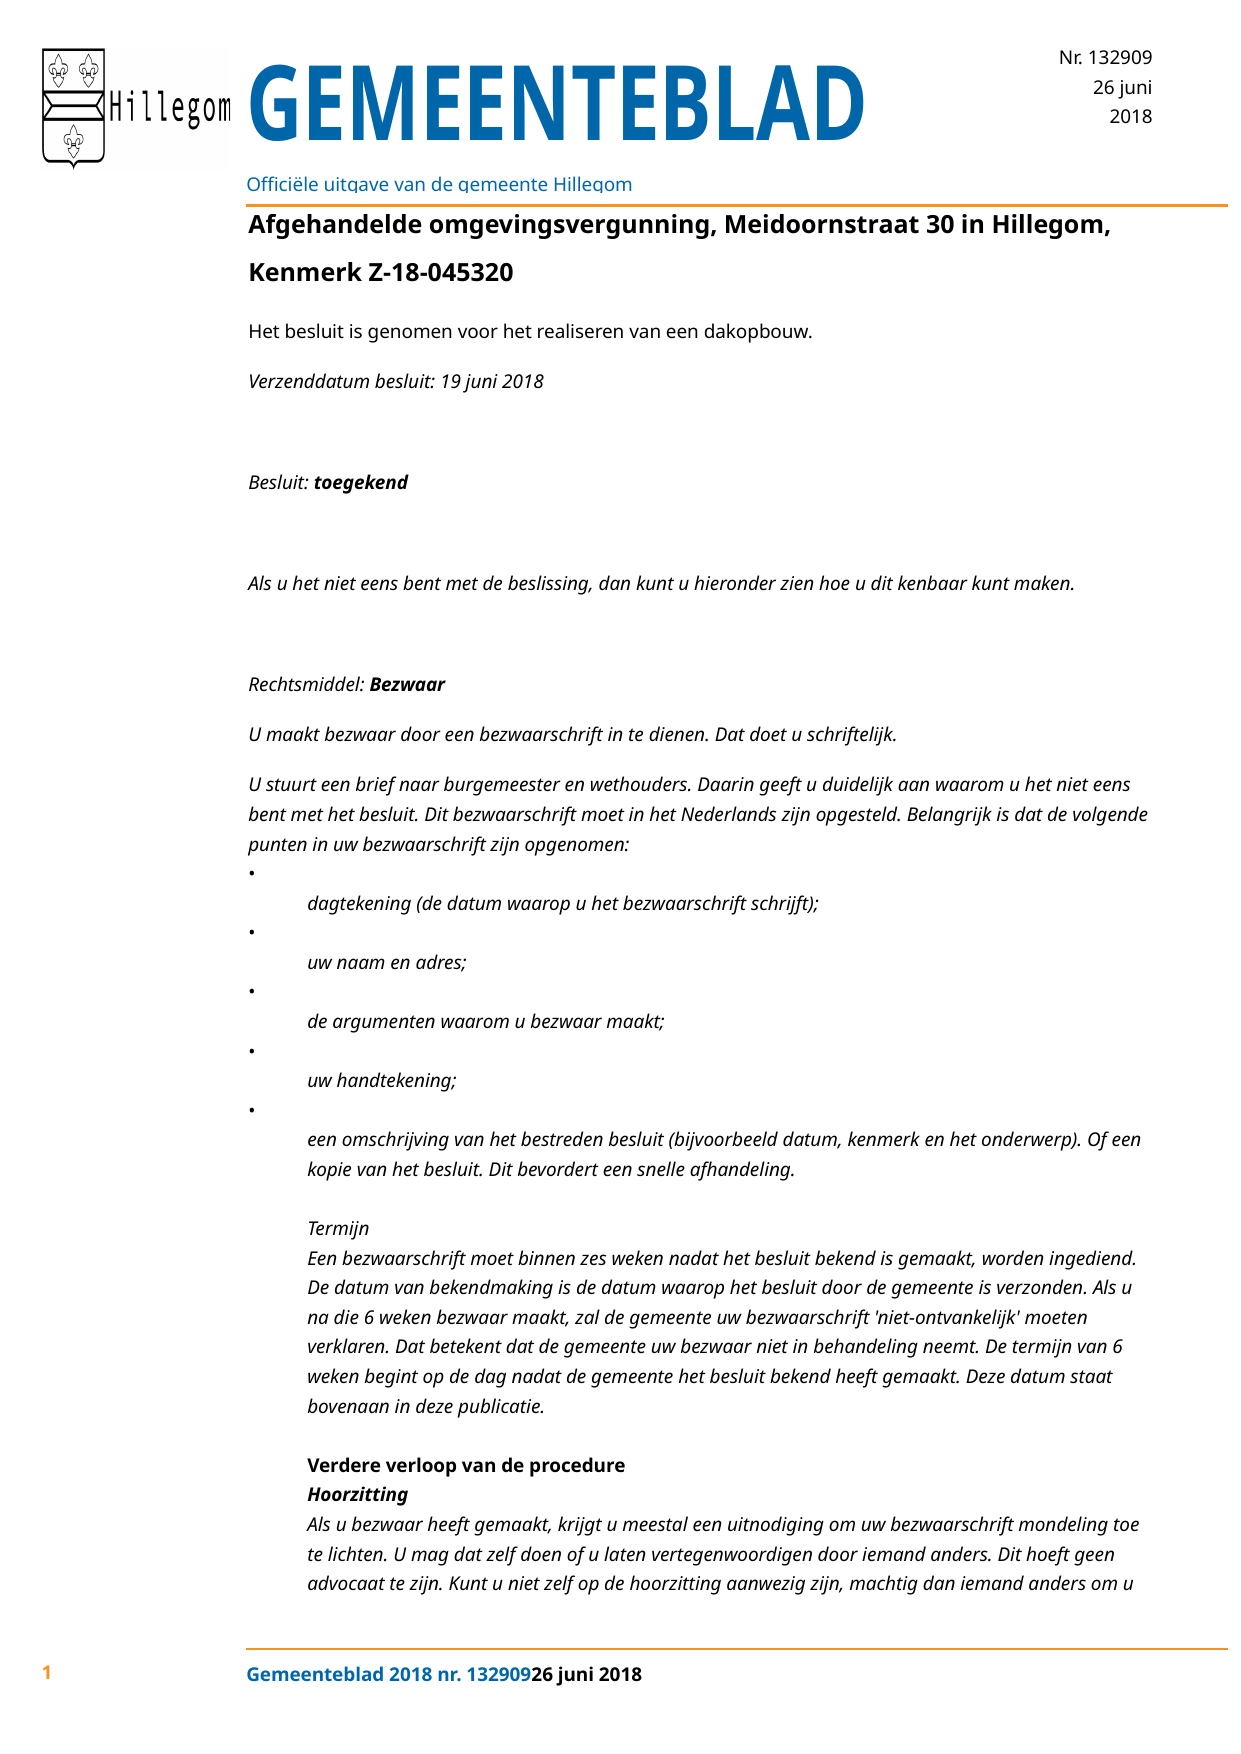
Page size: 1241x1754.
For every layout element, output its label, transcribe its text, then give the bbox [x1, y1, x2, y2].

text Besluit: toegekend [248, 469, 1152, 495]
text U stuurt een brief naar burgemeester en wethouders. Daarin geeft u duidelijk aan waarom u het niet eens bent met het besluit. Dit bezwaarschrift moet in het Nederlands zijn opgesteld. Belangrijk is dat de volgende punten in uw bezwaarschrift zijn opgenomen: [248, 772, 1152, 857]
list Een bezwaarschrift moet binnen zes weken nadat het besluit bekend is gemaakt, worden ingediend. De datum van bekendmaking is de datum waarop het besluit door de gemeente is verzonden. Als u na die 6 weken bezwaar maakt, zal de gemeente uw bezwaarschrift 'niet-ontvankelijk' moeten verklaren. Dat betekent dat de gemeente uw bezwaar niet in behandeling neemt. De termijn van 6 weken begint op de dag nadat de gemeente het besluit bekend heeft gemaakt. Deze datum staat bovenaan in deze publicatie. [248, 1245, 1152, 1419]
list Termijn [248, 1215, 1152, 1241]
list de argumenten waarom u bezwaar maakt; [248, 1008, 1152, 1034]
list Als u bezwaar heeft gemaakt, krijgt u meestal een uitnodiging om uw bezwaarschrift mondeling toe te lichten. U mag dat zelf doen of u laten vertegenwoordigen door iemand anders. Dit hoeft geen advocaat te zijn. Kunt u niet zelf op de hoorzitting aanwezig zijn, machtig dan iemand anders om u [248, 1511, 1152, 1596]
text Afgehandelde omgevingsvergunning, Meidoornstraat 30 in Hillegom, Kenmerk Z-18-045320 [248, 207, 1152, 288]
text U maakt bezwaar door een bezwaarschrift in te dienen. Dat doet u schriftelijk. [248, 721, 1152, 747]
list Hoorzitting [248, 1482, 1152, 1507]
list dagtekening (de datum waarop u het bezwaarschrift schrijft); [248, 890, 1152, 916]
text Het besluit is genomen voor het realiseren van een dakopbouw. [248, 318, 1152, 344]
list uw handtekening; [248, 1067, 1152, 1093]
picture [41, 47, 231, 172]
list uw naam en adres; [248, 949, 1152, 975]
text Rechtsmiddel: Bezwaar [248, 671, 1152, 697]
text Als u het niet eens bent met de beslissing, dan kunt u hieronder zien hoe u dit kenbaar kunt maken. [248, 570, 1152, 596]
text Verzenddatum besluit: 19 juni 2018 [248, 368, 1152, 394]
list een omschrijving van het bestreden besluit (bijvoorbeeld datum, kenmerk en het onderwerp). Of een kopie van het besluit. Dit bevordert een snelle afhandeling. [248, 1127, 1152, 1182]
list Verdere verloop van de procedure [248, 1452, 1152, 1478]
